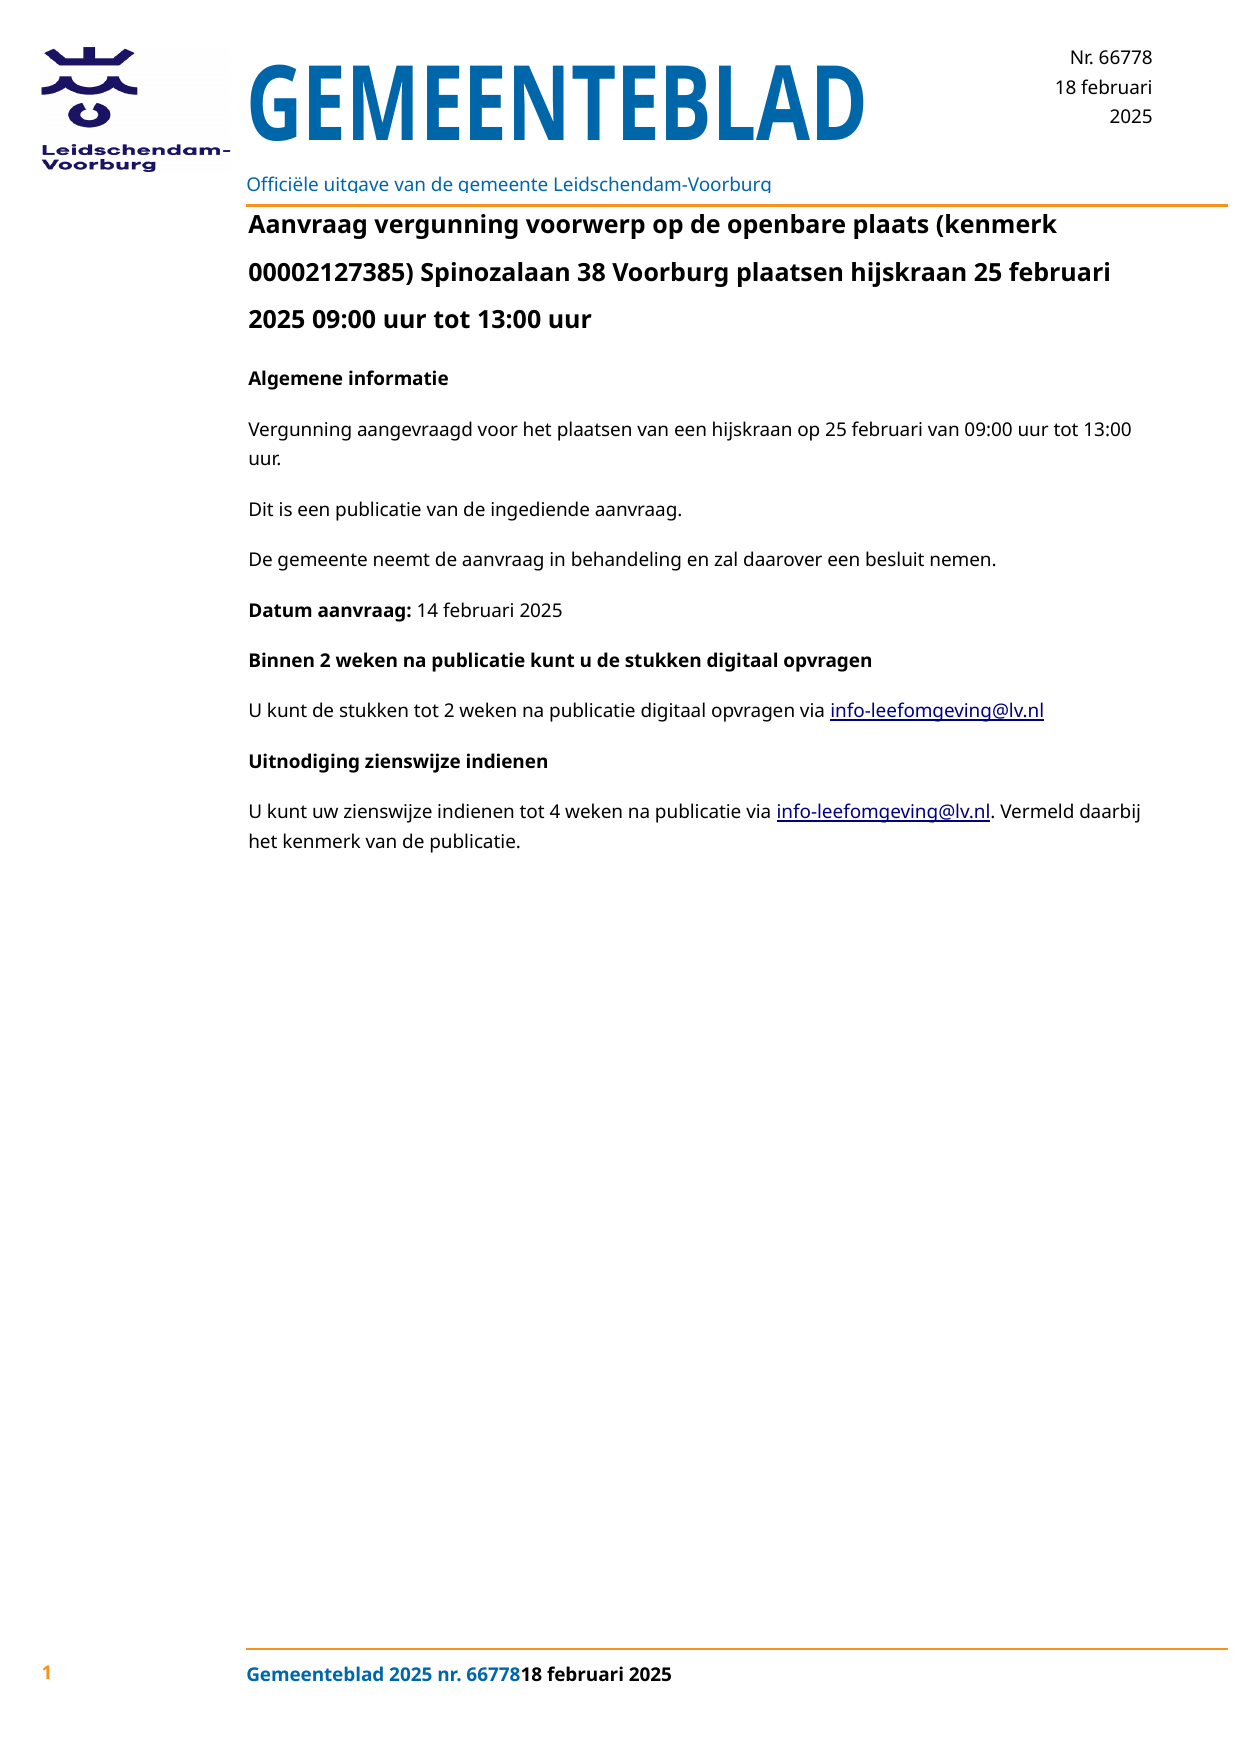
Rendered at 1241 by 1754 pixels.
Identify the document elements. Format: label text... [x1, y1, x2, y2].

text Uitnodiging zienswijze indienen [248, 748, 1152, 774]
text Algemene informatie [248, 366, 1152, 391]
text Vergunning aangevraagd voor het plaatsen van een hijskraan op 25 februari van 09:00 uur tot 13:00 uur. [248, 416, 1152, 471]
picture [41, 47, 231, 172]
text U kunt uw zienswijze indienen tot 4 weken na publicatie via info-leefomgeving@lv.nl. Vermeld daarbij het kenmerk van de publicatie. [248, 798, 1152, 854]
text De gemeente neemt de aanvraag in behandeling en zal daarover een besluit nemen. [248, 546, 1152, 572]
text Dit is een publicatie van de ingediende aanvraag. [248, 496, 1152, 522]
text Datum aanvraag: 14 februari 2025 [248, 597, 1152, 622]
text Binnen 2 weken na publicatie kunt u de stukken digitaal opvragen [248, 647, 1152, 673]
text Aanvraag vergunning voorwerp op de openbare plaats (kenmerk 00002127385) Spinozalaan 38 Voorburg plaatsen hijskraan 25 februari 2025 09:00 uur tot 13:00 uur [248, 207, 1152, 336]
text U kunt de stukken tot 2 weken na publicatie digitaal opvragen via info-leefomgeving@lv.nl [248, 698, 1152, 723]
